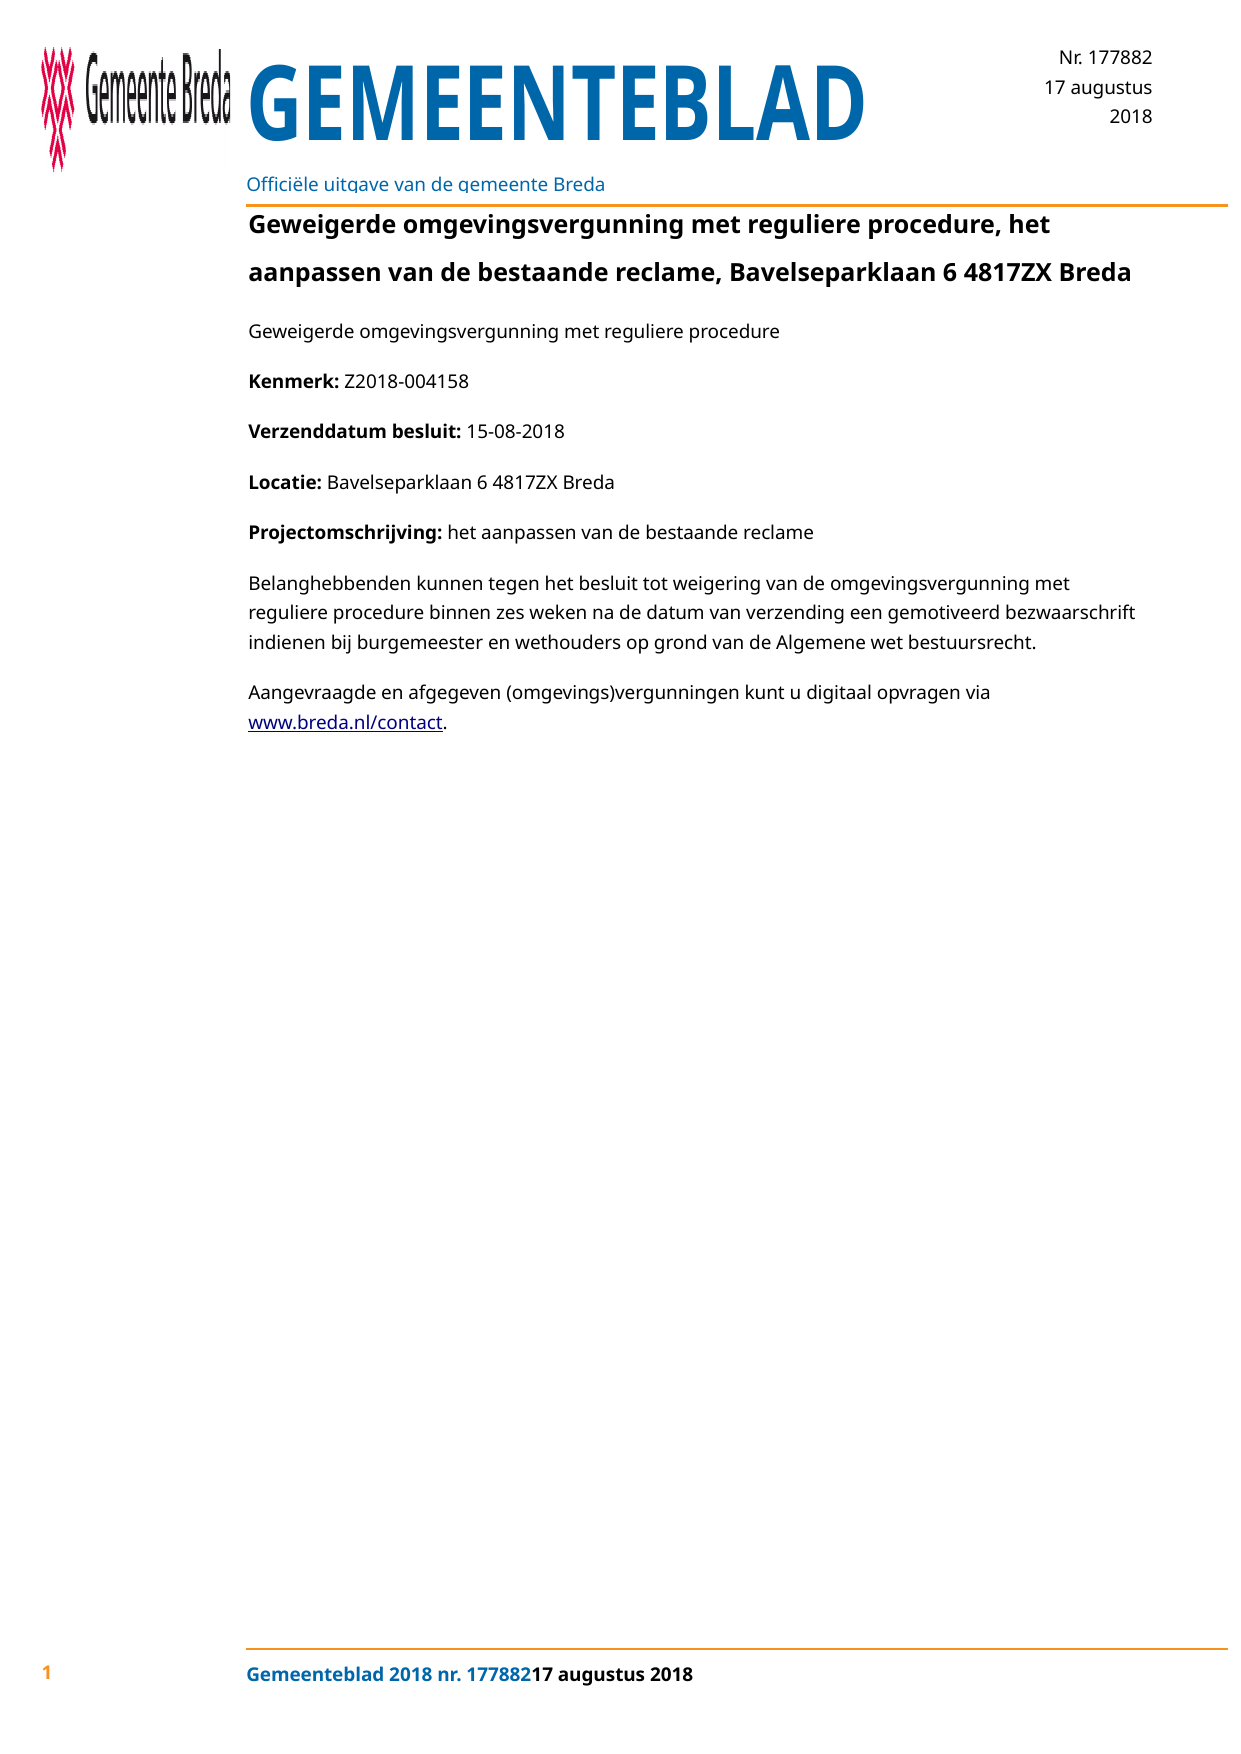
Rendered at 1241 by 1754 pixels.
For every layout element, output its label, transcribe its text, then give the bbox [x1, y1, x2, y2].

text Belanghebbenden kunnen tegen het besluit tot weigering van de omgevingsvergunning met reguliere procedure binnen zes weken na de datum van verzending een gemotiveerd bezwaarschrift indienen bij burgemeester en wethouders op grond van de Algemene wet bestuursrecht. [248, 570, 1152, 655]
text Aangevraagde en afgegeven (omgevings)vergunningen kunt u digitaal opvragen via www.breda.nl/contact. [248, 679, 1152, 735]
text Kenmerk: Z2018-004158 [248, 368, 1152, 394]
text Projectomschrijving: het aanpassen van de bestaande reclame [248, 519, 1152, 545]
text Locatie: Bavelseparklaan 6 4817ZX Breda [248, 469, 1152, 495]
picture [41, 47, 231, 172]
text Geweigerde omgevingsvergunning met reguliere procedure [248, 318, 1152, 344]
text Verzenddatum besluit: 15-08-2018 [248, 419, 1152, 444]
text Geweigerde omgevingsvergunning met reguliere procedure, het aanpassen van de bestaande reclame, Bavelseparklaan 6 4817ZX Breda [248, 207, 1152, 288]
